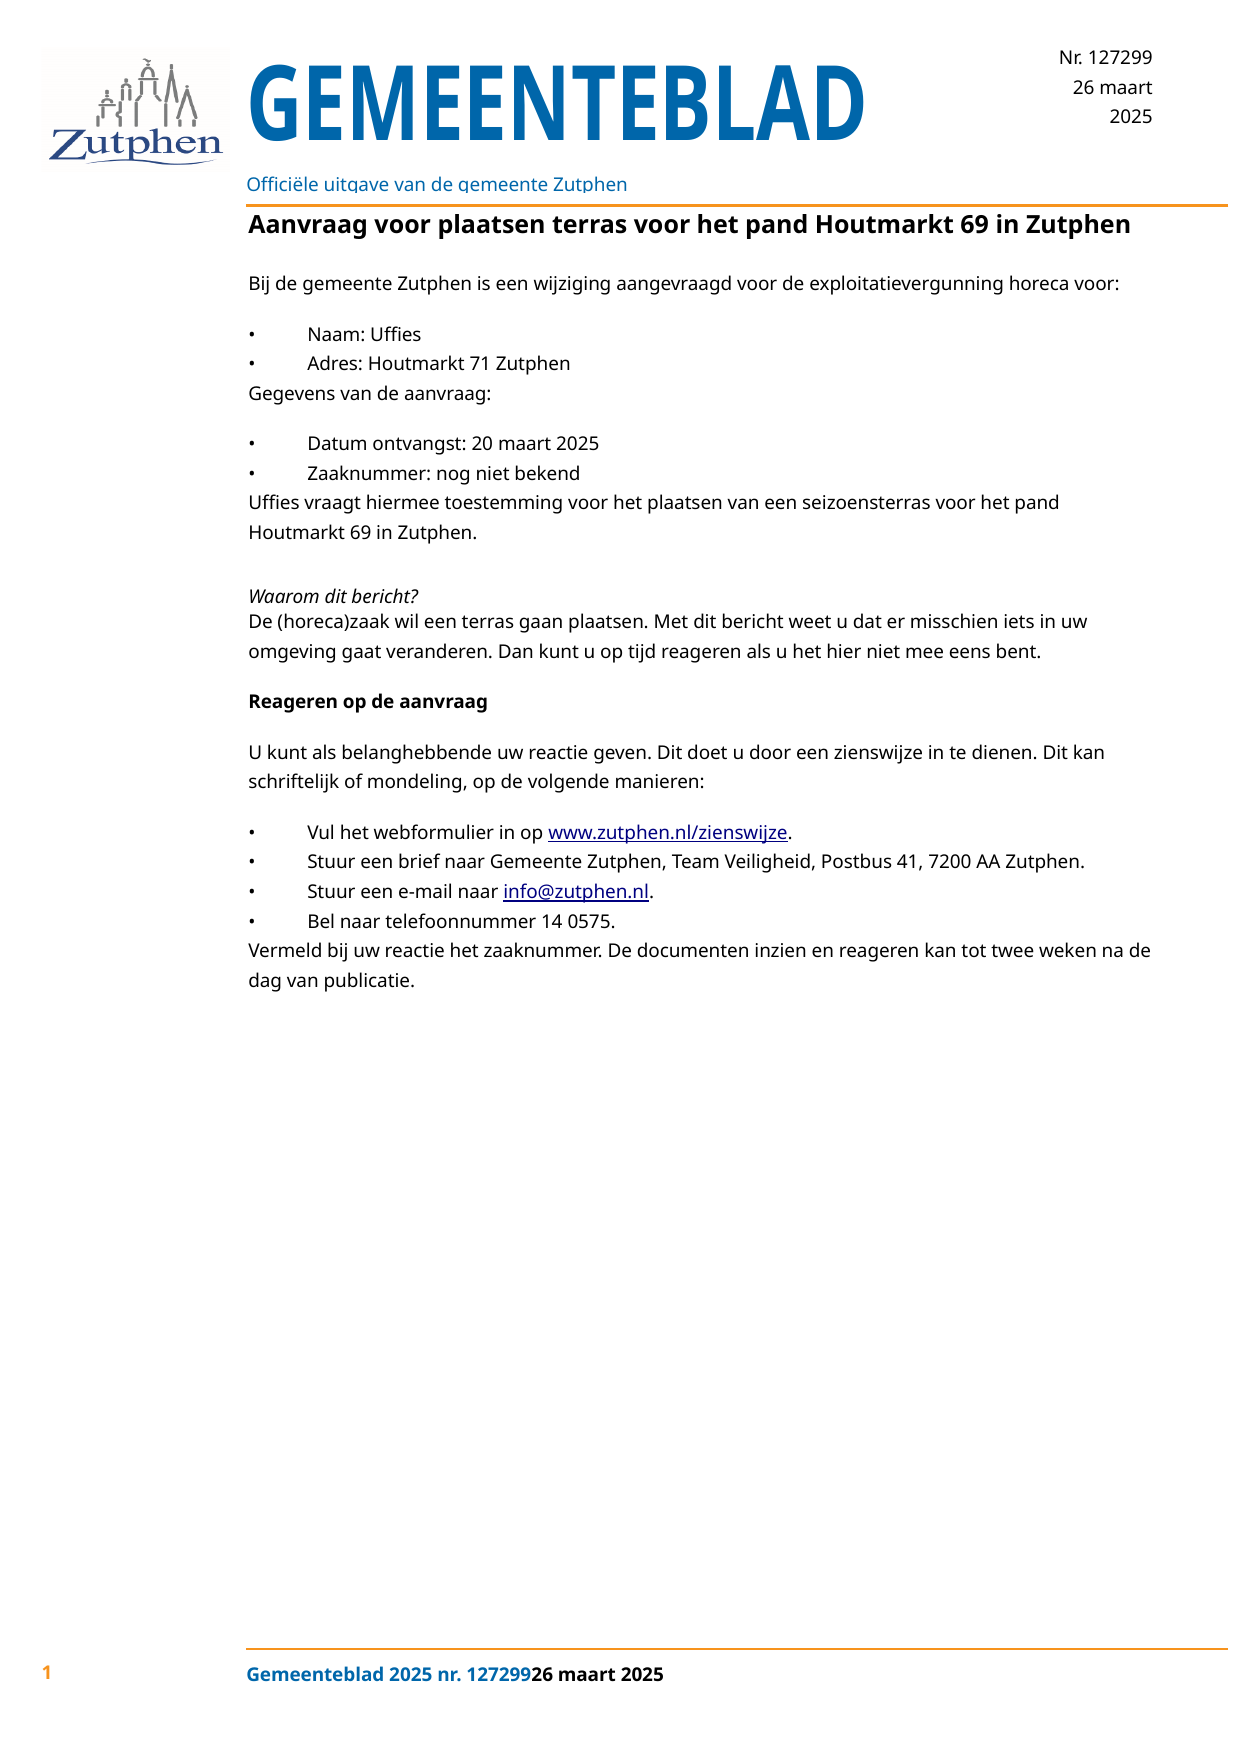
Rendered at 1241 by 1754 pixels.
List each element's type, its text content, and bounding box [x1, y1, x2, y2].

text Gegevens van de aanvraag: [248, 380, 1152, 406]
text Reageren op de aanvraag [248, 689, 1152, 714]
list Datum ontvangst: 20 maart 2025 [248, 430, 1152, 456]
text Aanvraag voor plaatsen terras voor het pand Houtmarkt 69 in Zutphen [248, 207, 1152, 241]
text U kunt als belanghebbende uw reactie geven. Dit doet u door een zienswijze in te dienen. Dit kan schriftelijk of mondeling, op de volgende manieren: [248, 739, 1152, 794]
list Stuur een e-mail naar info@zutphen.nl. [248, 878, 1152, 904]
picture [41, 47, 231, 172]
text Bij de gemeente Zutphen is een wijziging aangevraagd voor de exploitatievergunning horeca voor: [248, 270, 1152, 296]
text De (horeca)zaak wil een terras gaan plaatsen. Met dit bericht weet u dat er misschien iets in uw omgeving gaat veranderen. Dan kunt u op tijd reageren als u het hier niet mee eens bent. [248, 609, 1152, 664]
list Adres: Houtmarkt 71 Zutphen [248, 350, 1152, 376]
text Vermeld bij uw reactie het zaaknummer. De documenten inzien en reageren kan tot twee weken na de dag van publicatie. [248, 937, 1152, 993]
list Zaaknummer: nog niet bekend [248, 460, 1152, 486]
list Stuur een brief naar Gemeente Zutphen, Team Veiligheid, Postbus 41, 7200 AA Zutphen. [248, 849, 1152, 874]
list Vul het webformulier in op www.zutphen.nl/zienswijze. [248, 819, 1152, 845]
text Uffies vraagt hiermee toestemming voor het plaatsen van een seizoensterras voor het pand Houtmarkt 69 in Zutphen. [248, 489, 1152, 545]
list Bel naar telefoonnummer 14 0575. [248, 908, 1152, 934]
list Naam: Uffies [248, 321, 1152, 346]
text Waarom dit bericht? [248, 583, 1152, 609]
